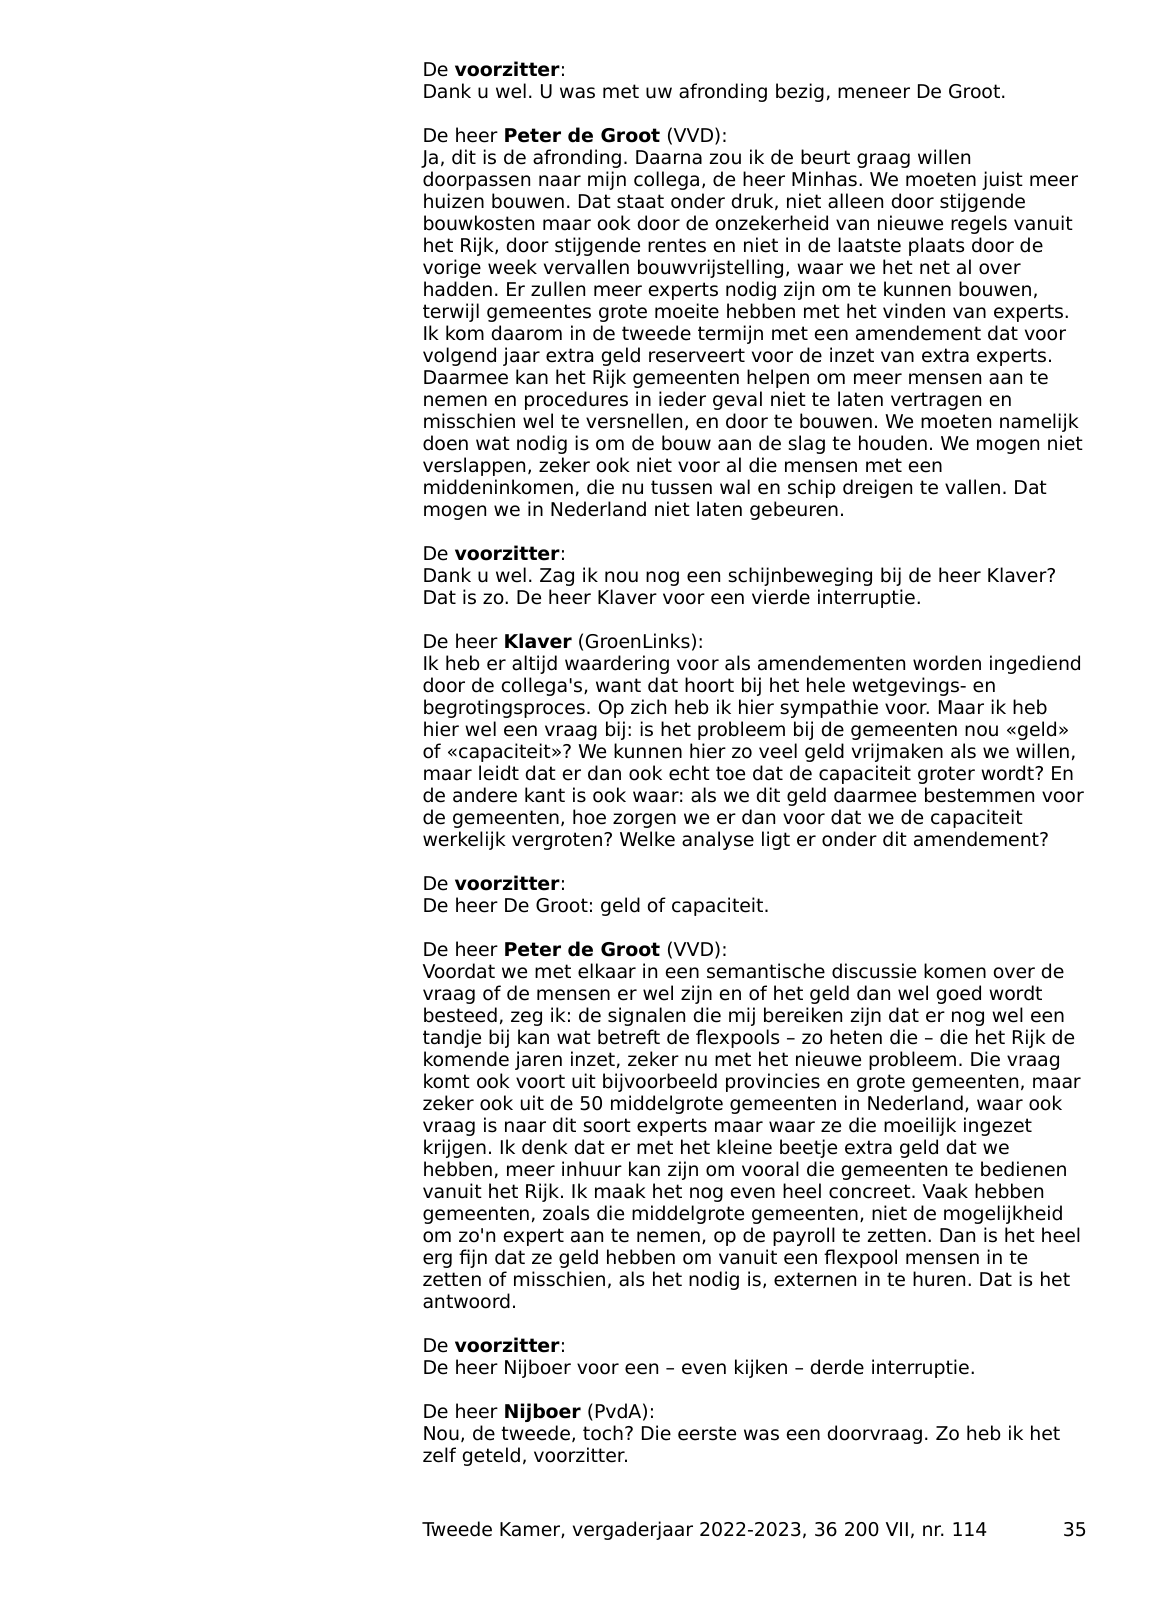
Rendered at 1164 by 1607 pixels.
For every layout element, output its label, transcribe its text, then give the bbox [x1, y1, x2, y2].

text Ik heb er altijd waardering voor als amendementen worden ingediend door de collega's, want dat hoort bij het hele wetgevings- en begrotingsproces. Op zich heb ik hier sympathie voor. Maar ik heb hier wel een vraag bij: is het probleem bij de gemeenten nou «geld» of «capaciteit»? We kunnen hier zo veel geld vrijmaken als we willen, maar leidt dat er dan ook echt toe dat de capaciteit groter wordt? En de andere kant is ook waar: als we dit geld daarmee bestemmen voor de gemeenten, hoe zorgen we er dan voor dat we de capaciteit werkelijk vergroten? Welke analyse ligt er onder dit amendement? [422, 653, 1087, 851]
text De heer Nijboer voor een – even kijken – derde interruptie. [422, 1357, 1087, 1379]
text De heer Peter de Groot (VVD): [422, 939, 1087, 961]
text De voorzitter: [422, 1335, 1087, 1357]
text De heer Peter de Groot (VVD): [422, 125, 1087, 147]
text Ja, dit is de afronding. Daarna zou ik de beurt graag willen doorpassen naar mijn collega, de heer Minhas. We moeten juist meer huizen bouwen. Dat staat onder druk, niet alleen door stijgende bouwkosten maar ook door de onzekerheid van nieuwe regels vanuit het Rijk, door stijgende rentes en niet in de laatste plaats door de vorige week vervallen bouwvrijstelling, waar we het net al over hadden. Er zullen meer experts nodig zijn om te kunnen bouwen, terwijl gemeentes grote moeite hebben met het vinden van experts. Ik kom daarom in de tweede termijn met een amendement dat voor volgend jaar extra geld reserveert voor de inzet van extra experts. Daarmee kan het Rijk gemeenten helpen om meer mensen aan te nemen en procedures in ieder geval niet te laten vertragen en misschien wel te versnellen, en door te bouwen. We moeten namelijk doen wat nodig is om de bouw aan de slag te houden. We mogen niet verslappen, zeker ook niet voor al die mensen met een middeninkomen, die nu tussen wal en schip dreigen te vallen. Dat mogen we in Nederland niet laten gebeuren. [422, 147, 1087, 521]
text Dank u wel. U was met uw afronding bezig, meneer De Groot. [422, 81, 1087, 103]
text Nou, de tweede, toch? Die eerste was een doorvraag. Zo heb ik het zelf geteld, voorzitter. [422, 1423, 1087, 1467]
text Voordat we met elkaar in een semantische discussie komen over de vraag of de mensen er wel zijn en of het geld dan wel goed wordt besteed, zeg ik: de signalen die mij bereiken zijn dat er nog wel een tandje bij kan wat betreft de flexpools – zo heten die – die het Rijk de komende jaren inzet, zeker nu met het nieuwe probleem. Die vraag komt ook voort uit bijvoorbeeld provincies en grote gemeenten, maar zeker ook uit de 50 middelgrote gemeenten in Nederland, waar ook vraag is naar dit soort experts maar waar ze die moeilijk ingezet krijgen. Ik denk dat er met het kleine beetje extra geld dat we hebben, meer inhuur kan zijn om vooral die gemeenten te bedienen vanuit het Rijk. Ik maak het nog even heel concreet. Vaak hebben gemeenten, zoals die middelgrote gemeenten, niet de mogelijkheid om zo'n expert aan te nemen, op de payroll te zetten. Dan is het heel erg fijn dat ze geld hebben om vanuit een flexpool mensen in te zetten of misschien, als het nodig is, externen in te huren. Dat is het antwoord. [422, 961, 1087, 1313]
text De heer Nijboer (PvdA): [422, 1401, 1087, 1423]
text De heer De Groot: geld of capaciteit. [422, 895, 1087, 917]
text De voorzitter: [422, 873, 1087, 895]
text De heer Klaver (GroenLinks): [422, 631, 1087, 653]
text De voorzitter: [422, 59, 1087, 81]
text De voorzitter: [422, 543, 1087, 565]
text Dank u wel. Zag ik nou nog een schijnbeweging bij de heer Klaver? Dat is zo. De heer Klaver voor een vierde interruptie. [422, 565, 1087, 609]
